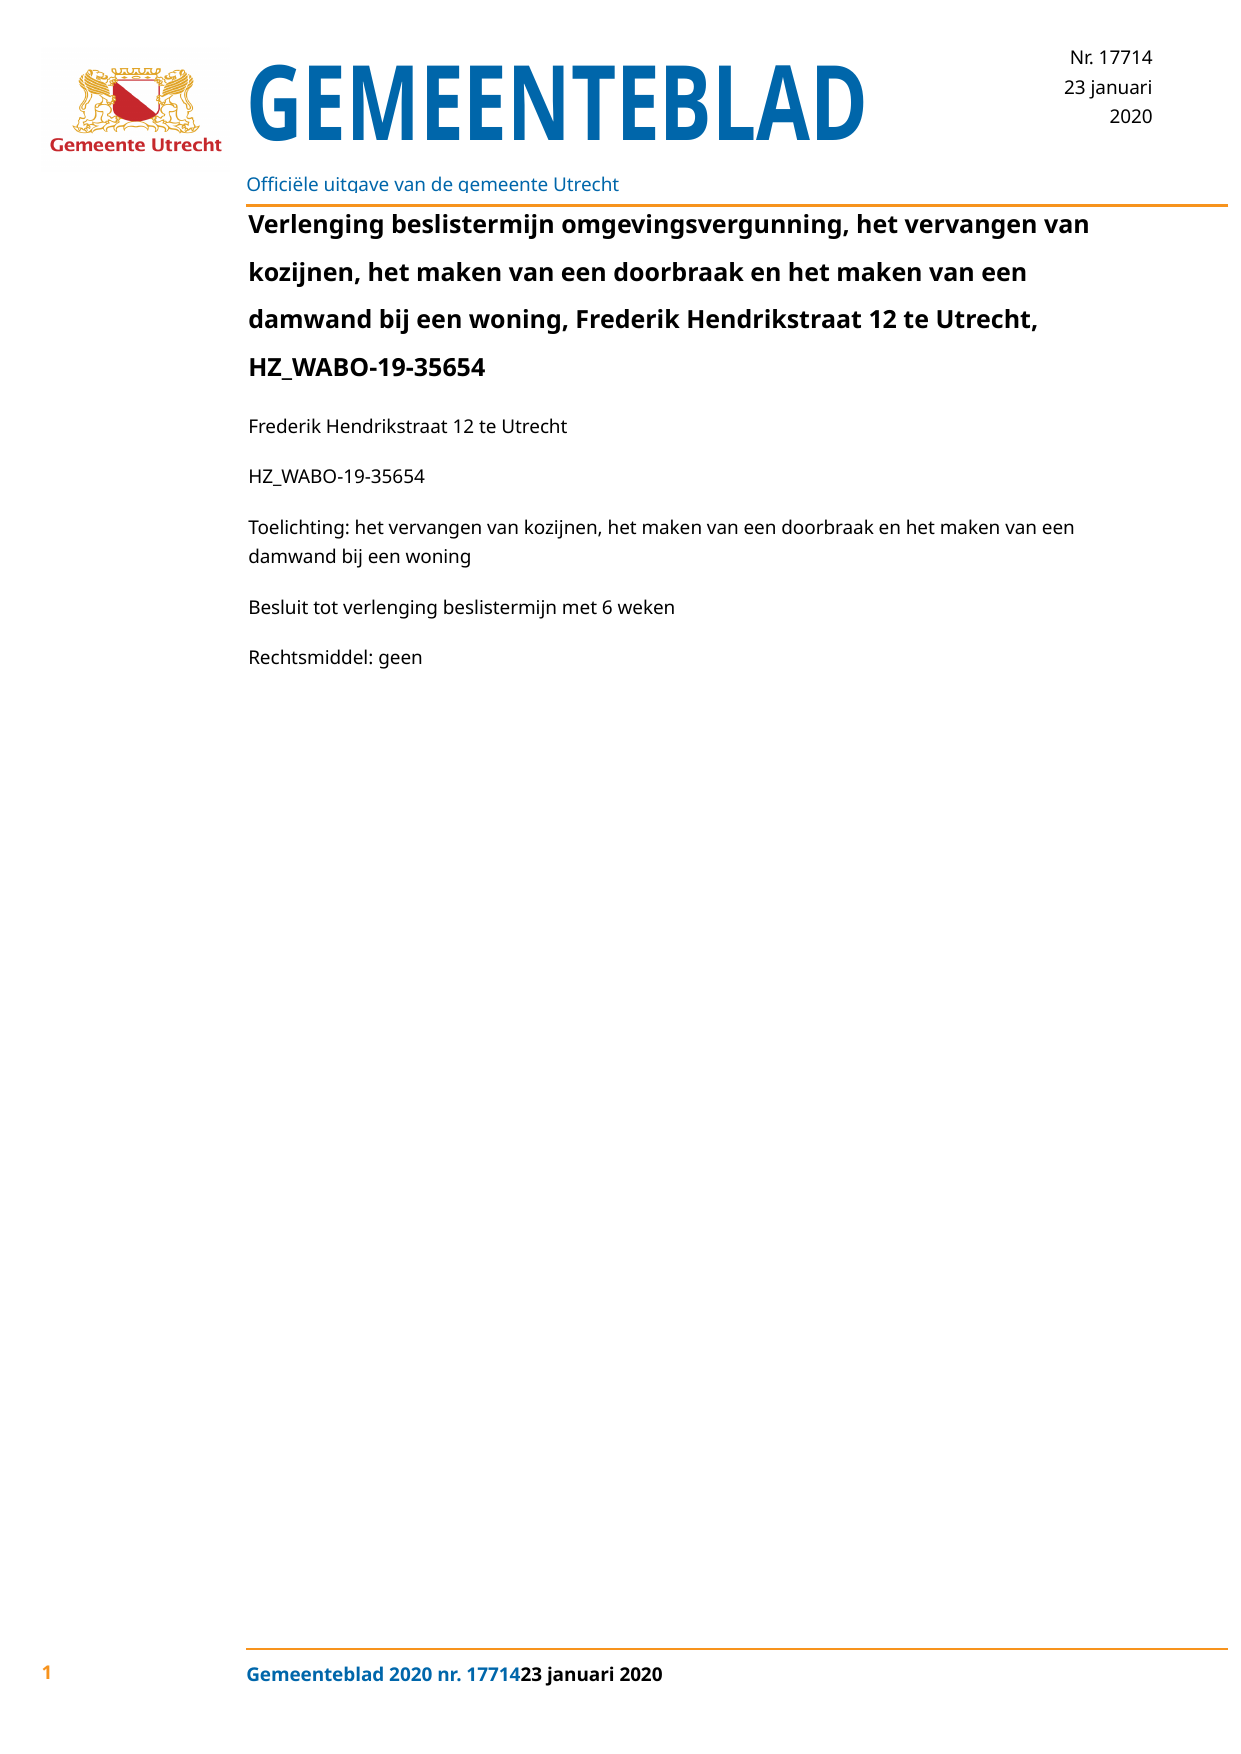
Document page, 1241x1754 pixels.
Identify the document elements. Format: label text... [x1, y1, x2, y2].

picture [41, 47, 231, 172]
text Frederik Hendrikstraat 12 te Utrecht [248, 413, 1152, 439]
text HZ_WABO-19-35654 [248, 463, 1152, 489]
text Besluit tot verlenging beslistermijn met 6 weken [248, 594, 1152, 620]
text Rechtsmiddel: geen [248, 644, 1152, 670]
text Verlenging beslistermijn omgevingsvergunning, het vervangen van kozijnen, het maken van een doorbraak en het maken van een damwand bij een woning, Frederik Hendrikstraat 12 te Utrecht, HZ_WABO-19-35654 [248, 207, 1152, 384]
text Toelichting: het vervangen van kozijnen, het maken van een doorbraak en het maken van een damwand bij een woning [248, 514, 1152, 569]
